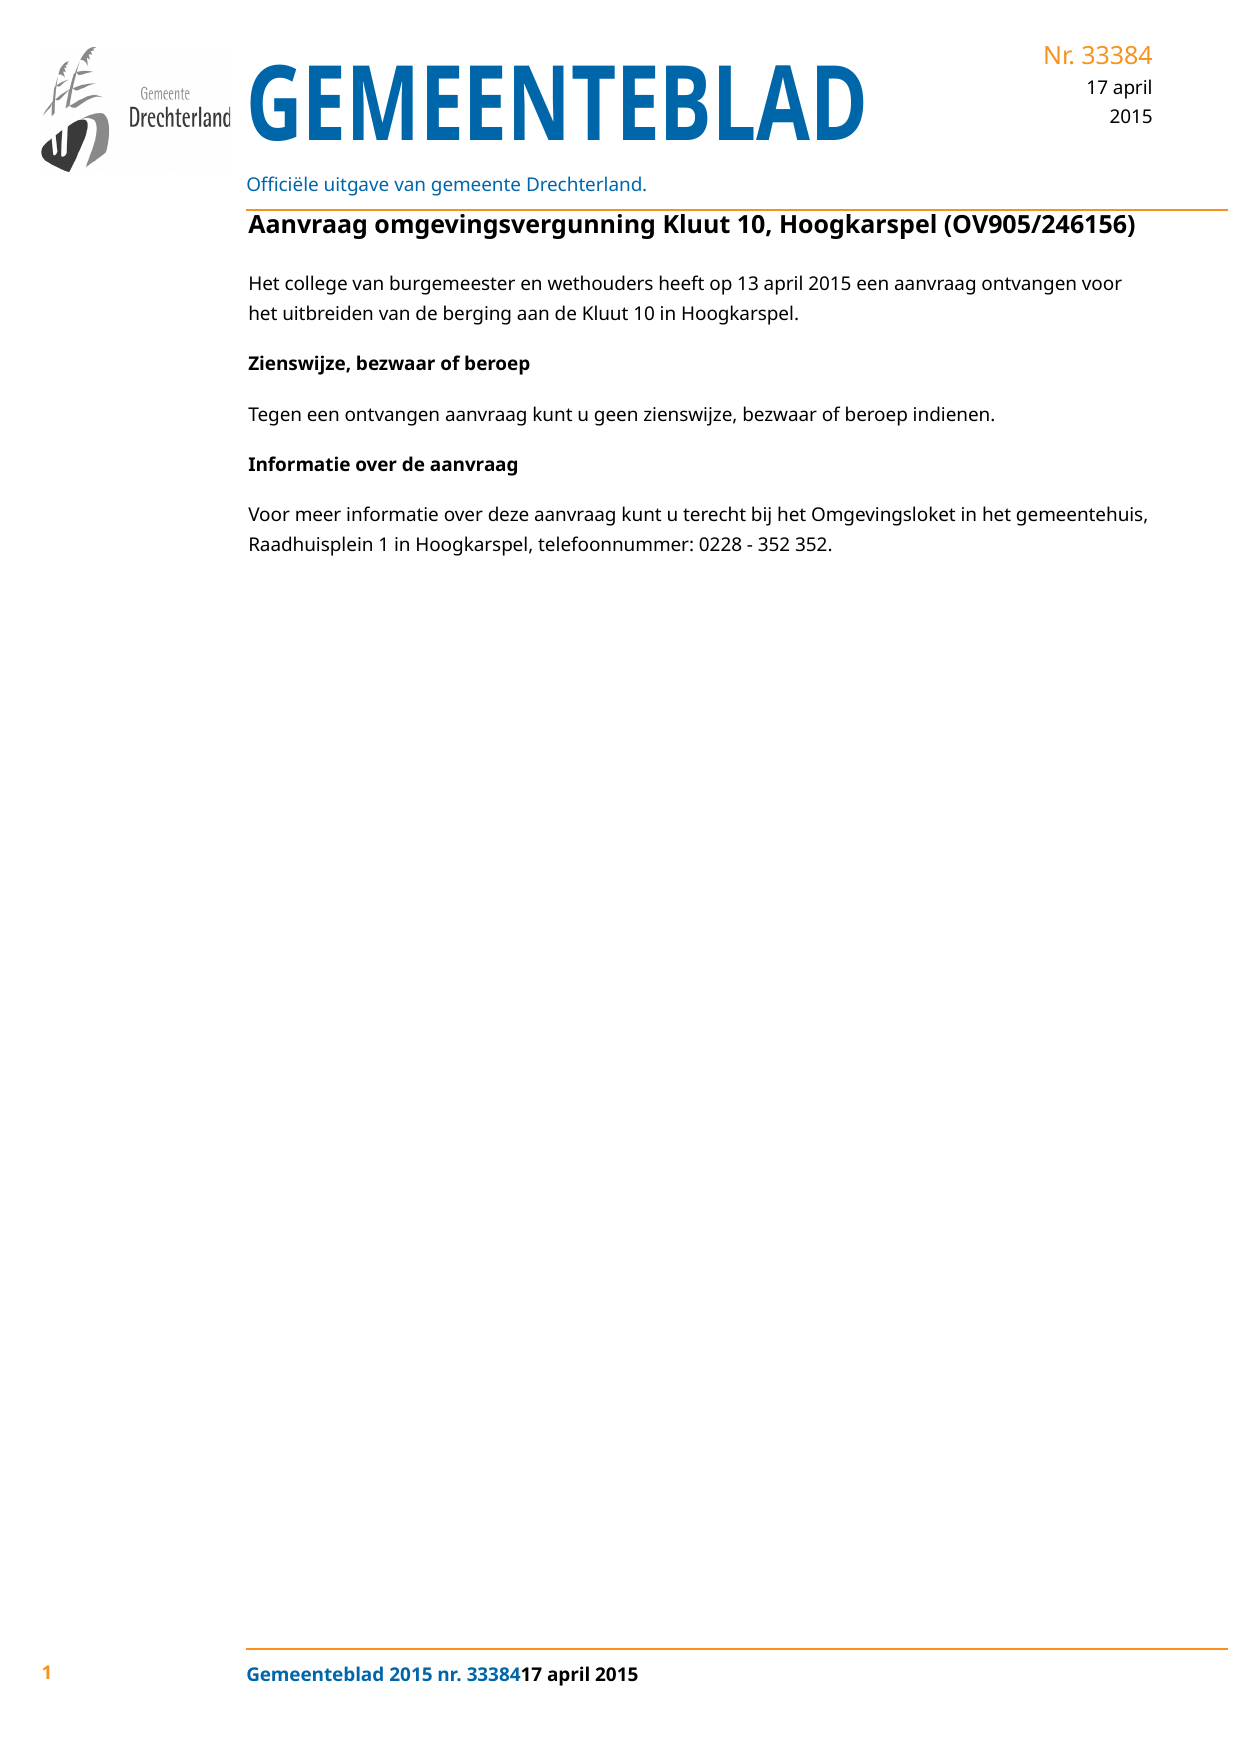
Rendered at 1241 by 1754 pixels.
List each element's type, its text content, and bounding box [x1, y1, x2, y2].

text Aanvraag omgevingsvergunning Kluut 10, Hoogkarspel (OV905/246156) [248, 211, 1152, 241]
text Voor meer informatie over deze aanvraag kunt u terecht bij het Omgevingsloket in het gemeentehuis, Raadhuisplein 1 in Hoogkarspel, telefoonnummer: 0228 - 352 352. [248, 502, 1152, 557]
text Zienswijze, bezwaar of beroep [248, 350, 1152, 376]
text Tegen een ontvangen aanvraag kunt u geen zienswijze, bezwaar of beroep indienen. [248, 401, 1152, 426]
text Het college van burgemeester en wethouders heeft op 13 april 2015 een aanvraag ontvangen voor het uitbreiden van de berging aan de Kluut 10 in Hoogkarspel. [248, 270, 1152, 326]
picture [41, 47, 231, 172]
text Informatie over de aanvraag [248, 451, 1152, 477]
